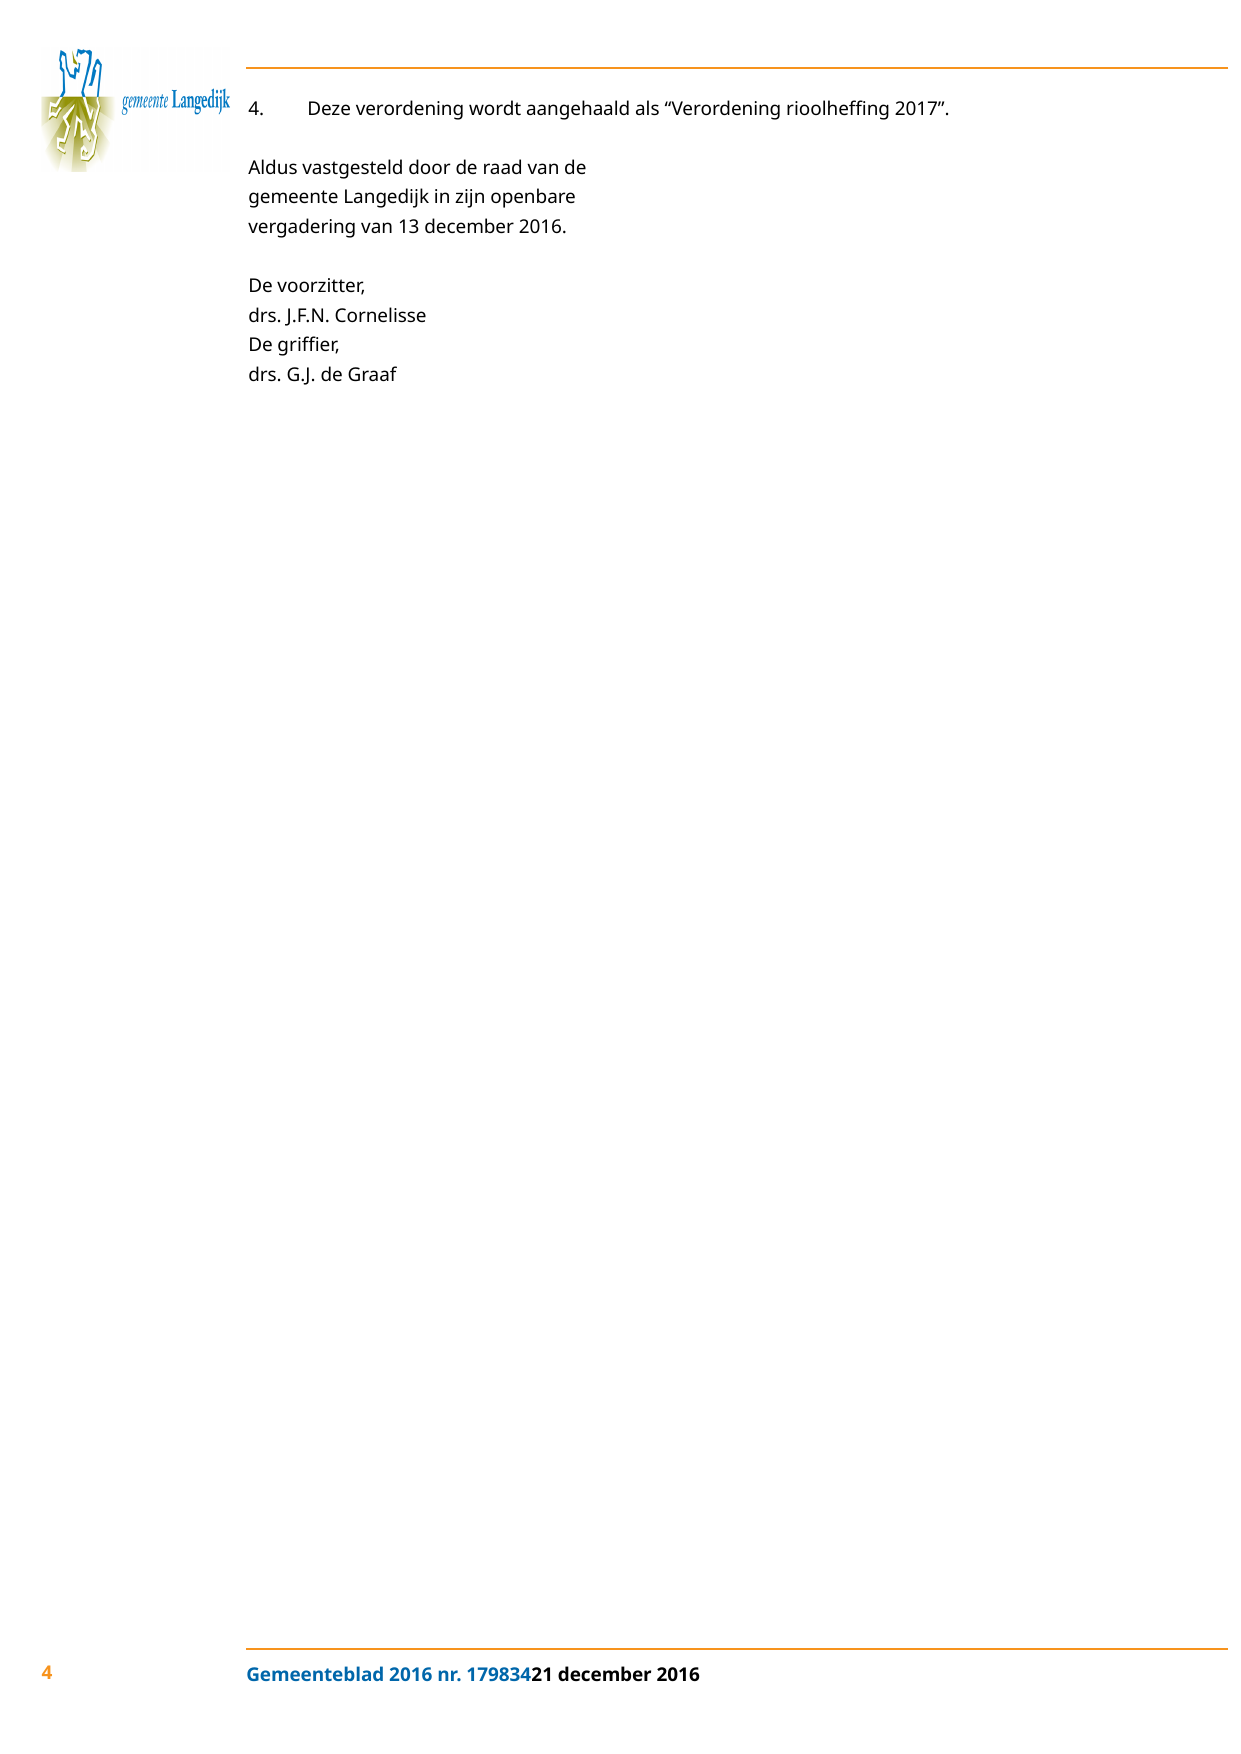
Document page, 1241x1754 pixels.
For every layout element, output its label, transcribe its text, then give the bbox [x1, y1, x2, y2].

text De griffier, [248, 331, 1152, 357]
text vergadering van 13 december 2016. [248, 213, 1152, 239]
text drs. J.F.N. Cornelisse [248, 302, 1152, 328]
picture [41, 47, 231, 172]
text gemeente Langedijk in zijn openbare [248, 183, 1152, 209]
list Deze verordening wordt aangehaald als “Verordening rioolheffing 2017”. [248, 95, 1152, 121]
text De voorzitter, [248, 272, 1152, 298]
text drs. G.J. de Graaf [248, 361, 1152, 387]
text Aldus vastgesteld door de raad van de [248, 154, 1152, 180]
